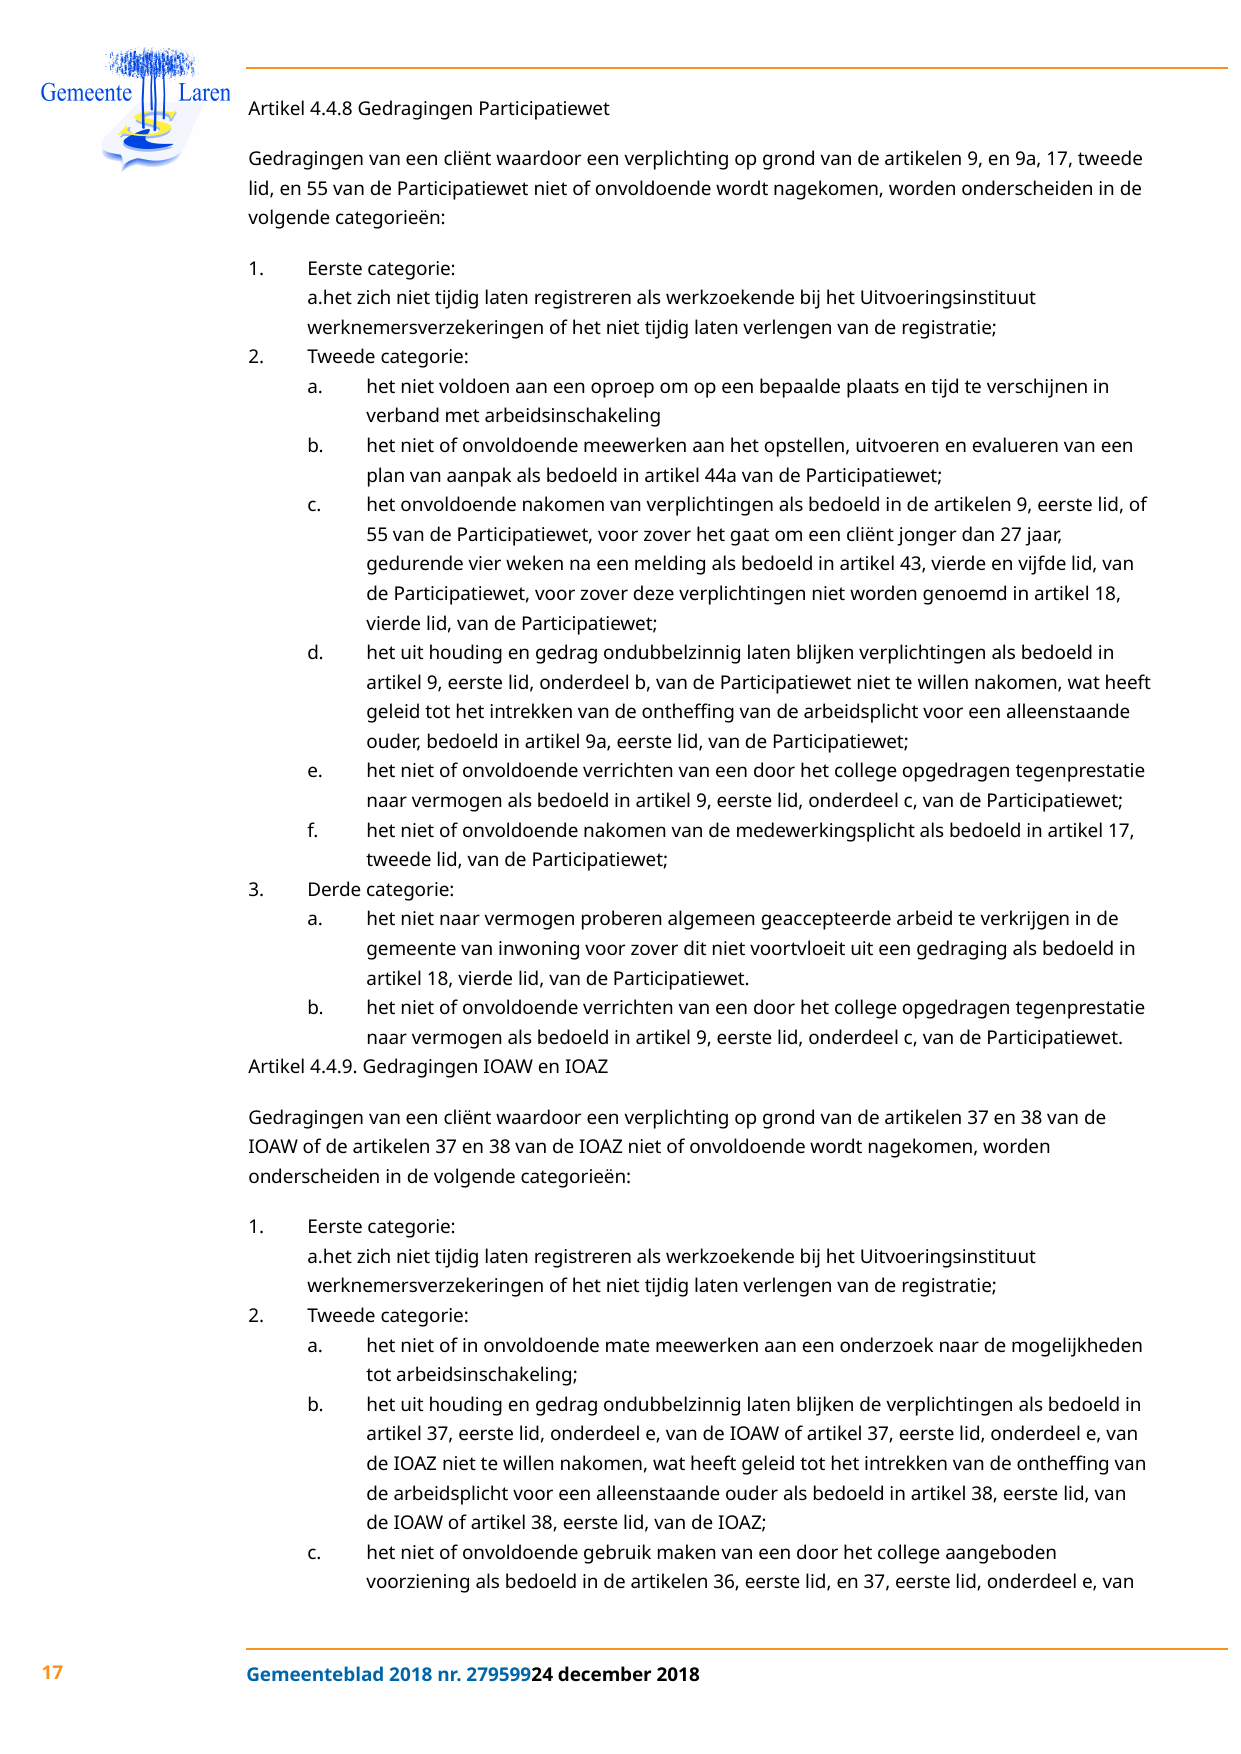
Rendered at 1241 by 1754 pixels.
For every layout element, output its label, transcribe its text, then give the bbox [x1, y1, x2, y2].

list Eerste categorie: [248, 255, 1152, 281]
list Derde categorie: [248, 876, 1152, 902]
list het niet voldoen aan een oproep om op een bepaalde plaats en tijd te verschijnen in verband met arbeidsinschakeling [307, 373, 1152, 428]
list Eerste categorie: [248, 1213, 1152, 1239]
text Artikel 4.4.9. Gedragingen IOAW en IOAZ [248, 1053, 1152, 1079]
text Gedragingen van een cliënt waardoor een verplichting op grond van de artikelen 37 en 38 van de IOAW of de artikelen 37 en 38 van de IOAZ niet of onvoldoende wordt nagekomen, worden onderscheiden in de volgende categorieën: [248, 1104, 1152, 1189]
text Gedragingen van een cliënt waardoor een verplichting op grond van de artikelen 9, en 9a, 17, tweede lid, en 55 van de Participatiewet niet of onvoldoende wordt nagekomen, worden onderscheiden in de volgende categorieën: [248, 145, 1152, 230]
list het niet of onvoldoende verrichten van een door het college opgedragen tegenprestatie naar vermogen als bedoeld in artikel 9, eerste lid, onderdeel c, van de Participatiewet. [307, 994, 1152, 1050]
list het niet of onvoldoende meewerken aan het opstellen, uitvoeren en evalueren van een plan van aanpak als bedoeld in artikel 44a van de Participatiewet; [307, 432, 1152, 488]
list het niet naar vermogen proberen algemeen geaccepteerde arbeid te verkrijgen in de gemeente van inwoning voor zover dit niet voortvloeit uit een gedraging als bedoeld in artikel 18, vierde lid, van de Participatiewet. [307, 906, 1152, 991]
text Artikel 4.4.8 Gedragingen Participatiewet [248, 95, 1152, 121]
list Tweede categorie: [248, 1302, 1152, 1328]
list a.het zich niet tijdig laten registreren als werkzoekende bij het Uitvoeringsinstituut werknemersverzekeringen of het niet tijdig laten verlengen van de registratie; [248, 284, 1152, 340]
list het niet of onvoldoende gebruik maken van een door het college aangeboden voorziening als bedoeld in de artikelen 36, eerste lid, en 37, eerste lid, onderdeel e, van [307, 1539, 1152, 1594]
list Tweede categorie: [248, 343, 1152, 369]
list het niet of onvoldoende verrichten van een door het college opgedragen tegenprestatie naar vermogen als bedoeld in artikel 9, eerste lid, onderdeel c, van de Participatiewet; [307, 758, 1152, 813]
list het niet of onvoldoende nakomen van de medewerkingsplicht als bedoeld in artikel 17, tweede lid, van de Participatiewet; [307, 817, 1152, 872]
list het niet of in onvoldoende mate meewerken aan een onderzoek naar de mogelijkheden tot arbeidsinschakeling; [307, 1332, 1152, 1387]
list het uit houding en gedrag ondubbelzinnig laten blijken de verplichtingen als bedoeld in artikel 37, eerste lid, onderdeel e, van de IOAW of artikel 37, eerste lid, onderdeel e, van de IOAZ niet te willen nakomen, wat heeft geleid tot het intrekken van de ontheffing van de arbeidsplicht voor een alleenstaande ouder als bedoeld in artikel 38, eerste lid, van de IOAW of artikel 38, eerste lid, van de IOAZ; [307, 1391, 1152, 1535]
list a.het zich niet tijdig laten registreren als werkzoekende bij het Uitvoeringsinstituut werknemersverzekeringen of het niet tijdig laten verlengen van de registratie; [248, 1243, 1152, 1298]
list het uit houding en gedrag ondubbelzinnig laten blijken verplichtingen als bedoeld in artikel 9, eerste lid, onderdeel b, van de Participatiewet niet te willen nakomen, wat heeft geleid tot het intrekken van de ontheffing van de arbeidsplicht voor een alleenstaande ouder, bedoeld in artikel 9a, eerste lid, van de Participatiewet; [307, 639, 1152, 754]
list het onvoldoende nakomen van verplichtingen als bedoeld in de artikelen 9, eerste lid, of 55 van de Participatiewet, voor zover het gaat om een cliënt jonger dan 27 jaar, gedurende vier weken na een melding als bedoeld in artikel 43, vierde en vijfde lid, van de Participatiewet, voor zover deze verplichtingen niet worden genoemd in artikel 18, vierde lid, van de Participatiewet; [307, 491, 1152, 636]
picture [41, 47, 231, 172]
